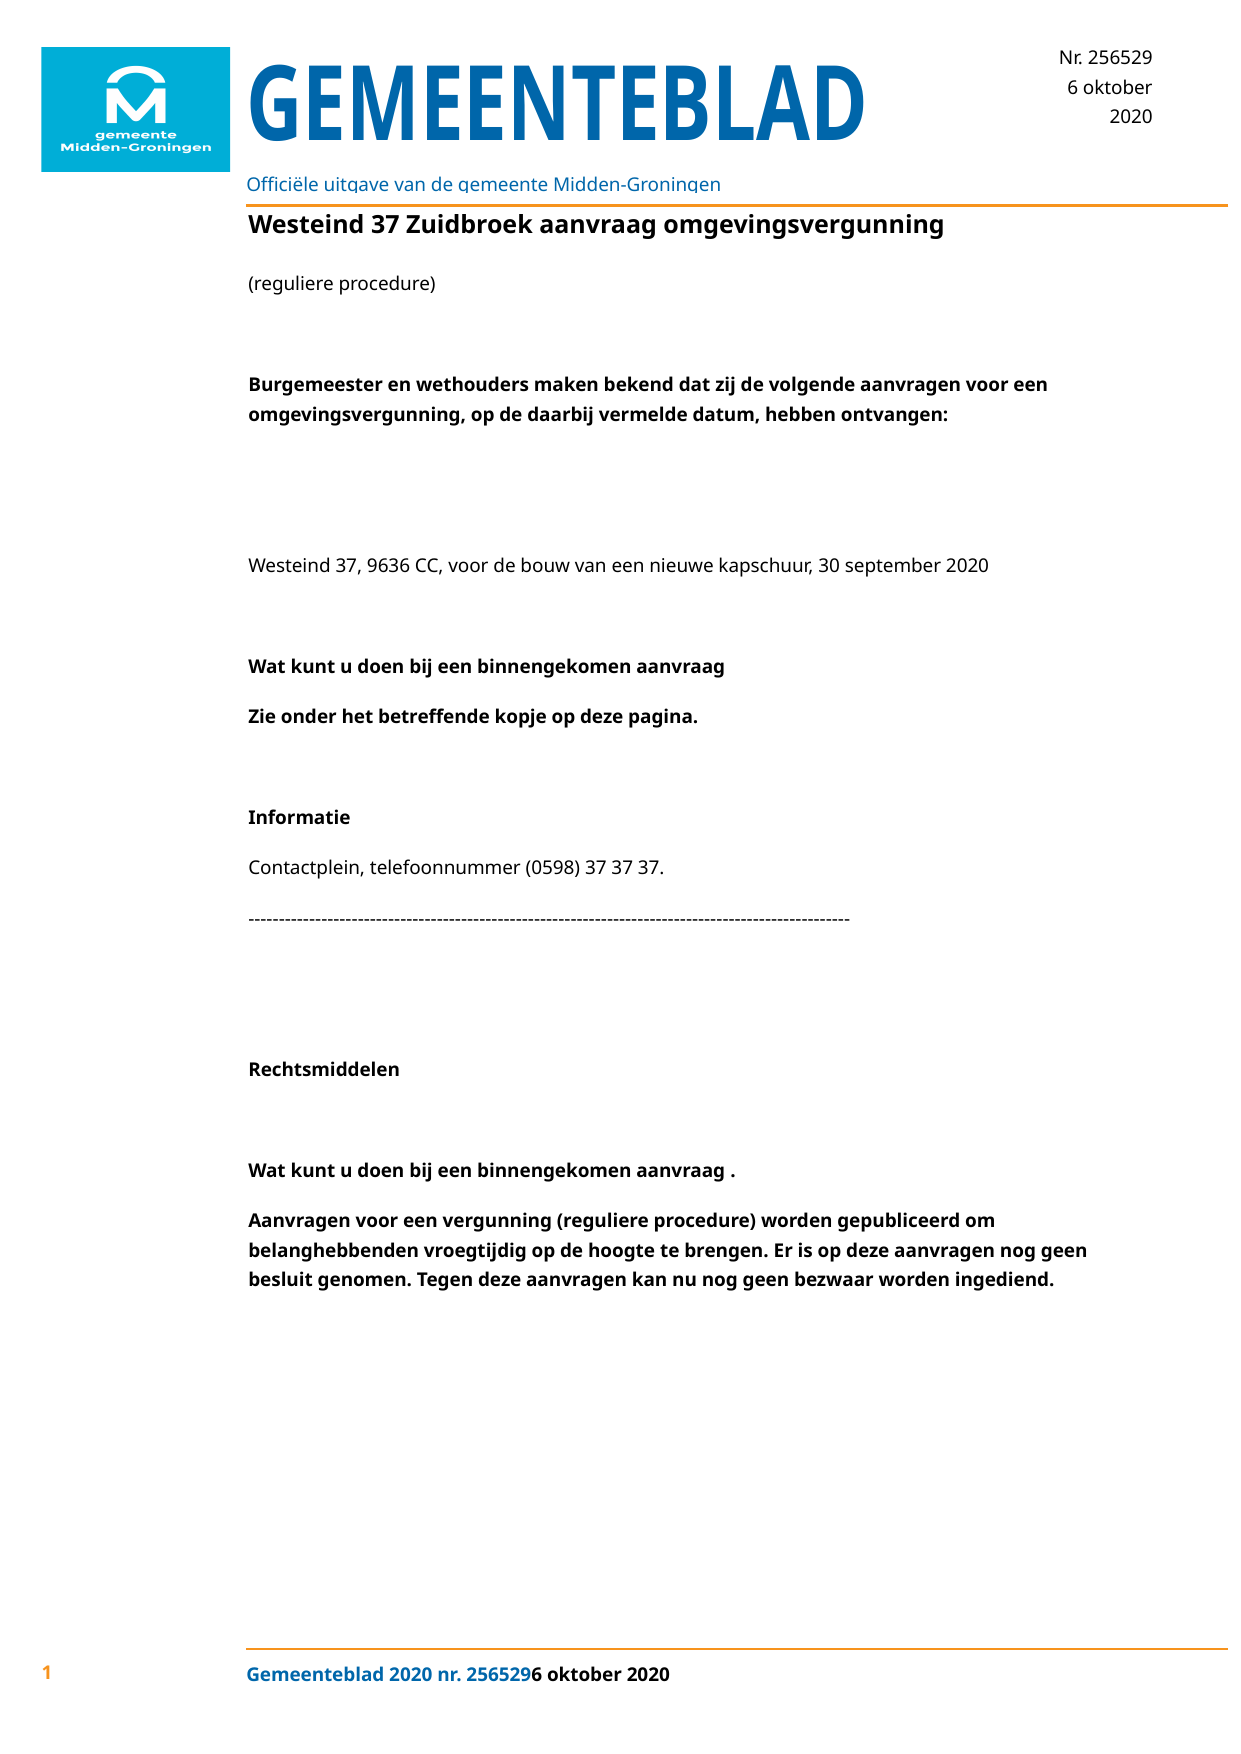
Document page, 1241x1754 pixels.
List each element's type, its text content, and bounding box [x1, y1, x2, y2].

text Wat kunt u doen bij een binnengekomen aanvraag [248, 653, 1152, 678]
text Wat kunt u doen bij een binnengekomen aanvraag . [248, 1157, 1152, 1183]
picture [184, 146, 190, 153]
text Burgemeester en wethouders maken bekend dat zij de volgende aanvragen voor een omgevingsvergunning, op de daarbij vermelde datum, hebben ontvangen: [248, 371, 1152, 426]
text Informatie [248, 804, 1152, 830]
text Contactplein, telefoonnummer (0598) 37 37 37. [248, 854, 1152, 880]
text Westeind 37, 9636 CC, voor de bouw van een nieuwe kapschuur, 30 september 2020 [248, 552, 1152, 578]
text Westeind 37 Zuidbroek aanvraag omgevingsvergunning [248, 207, 1152, 241]
picture [108, 66, 164, 82]
text Zie onder het betreffende kopje op deze pagina. [248, 703, 1152, 729]
text Aanvragen voor een vergunning (reguliere procedure) worden gepubliceerd om belanghebbenden vroegtijdig op de hoogte te brengen. Er is op deze aanvragen nog geen besluit genomen. Tegen deze aanvragen kan nu nog geen bezwaar worden ingediend. [248, 1207, 1152, 1292]
picture [107, 89, 165, 122]
text Rechtsmiddelen [248, 1056, 1152, 1082]
text (reguliere procedure) [248, 270, 1152, 296]
text --------------------------------------------------------------------------------------------------- [248, 905, 1152, 931]
